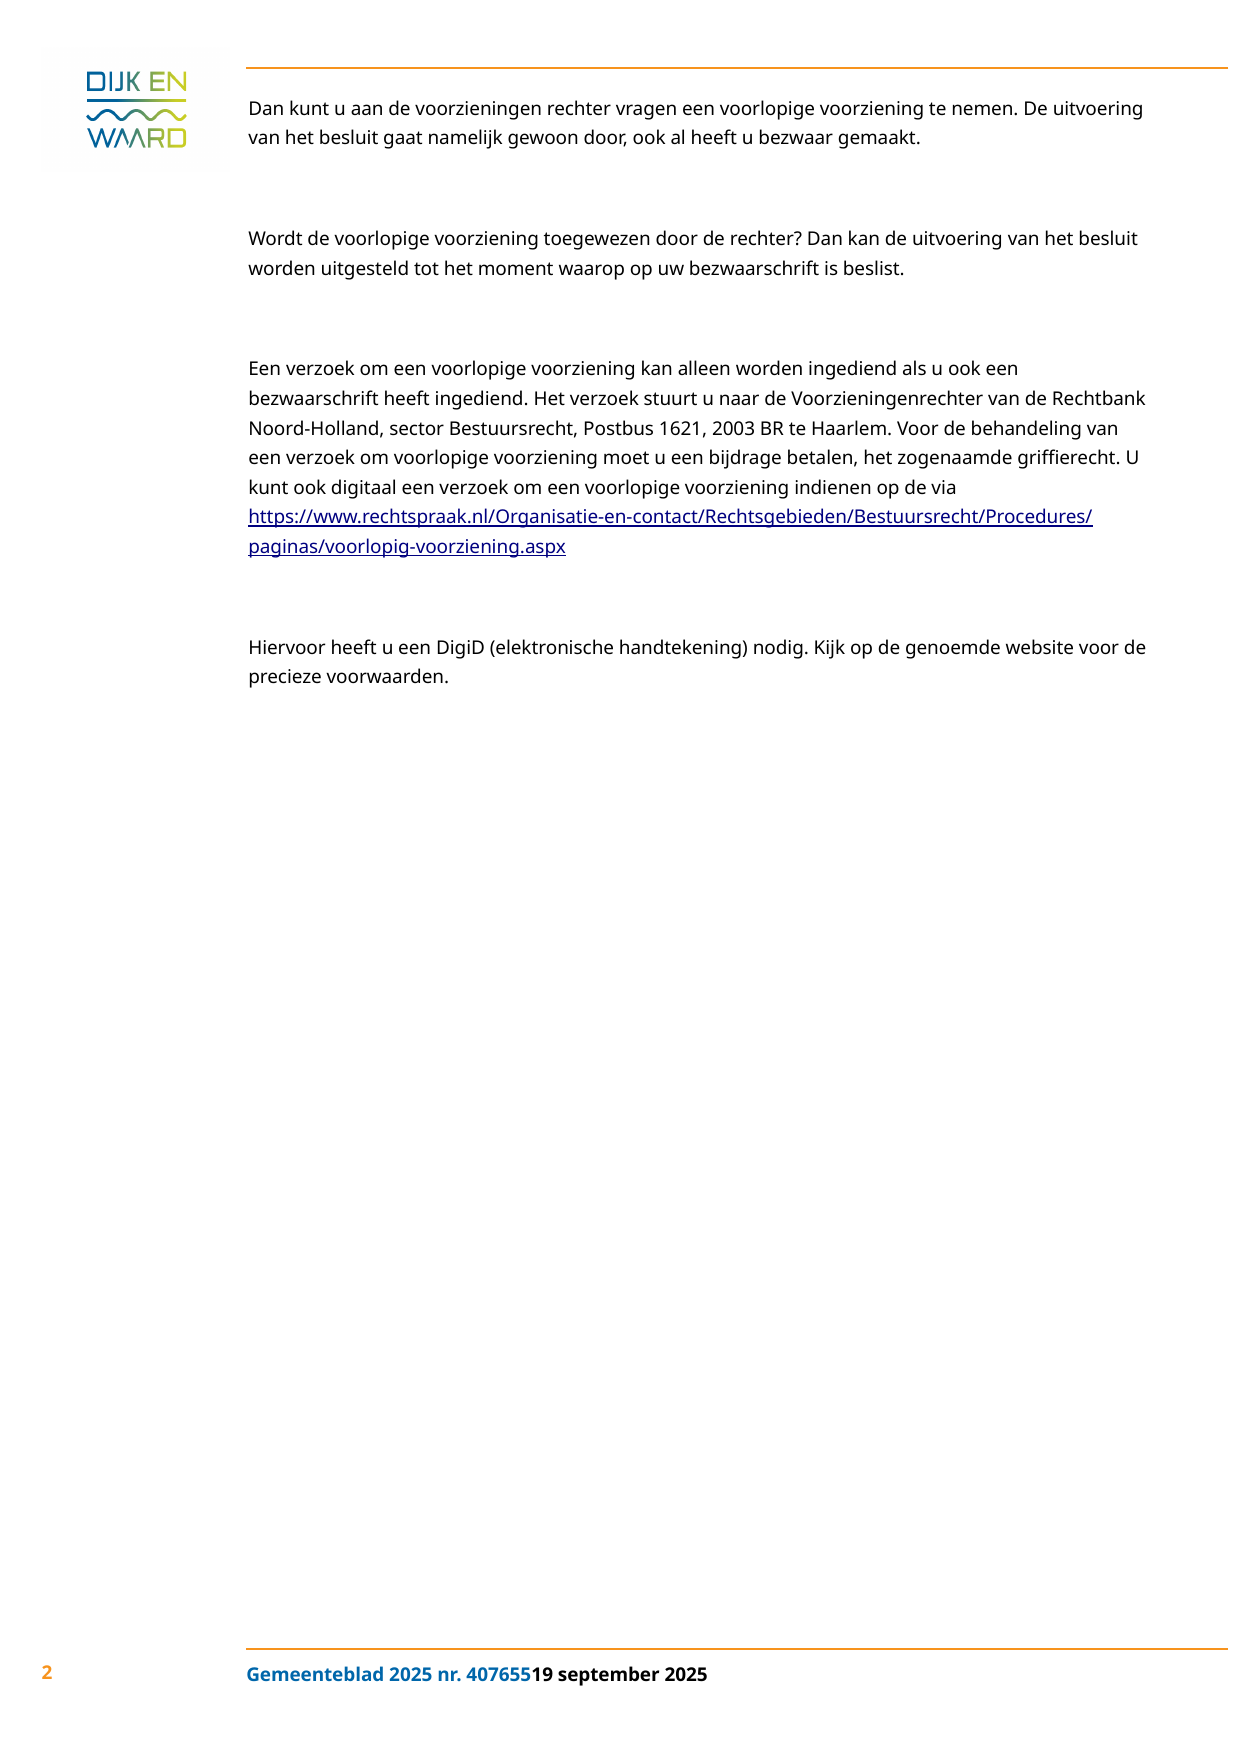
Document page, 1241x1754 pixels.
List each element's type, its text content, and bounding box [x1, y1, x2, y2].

text Wordt de voorlopige voorziening toegewezen door de rechter? Dan kan de uitvoering van het besluit worden uitgesteld tot het moment waarop op uw bezwaarschrift is beslist. [248, 225, 1152, 281]
picture [41, 47, 231, 172]
text Dan kunt u aan de voorzieningen rechter vragen een voorlopige voorziening te nemen. De uitvoering van het besluit gaat namelijk gewoon door, ook al heeft u bezwaar gemaakt. [248, 95, 1152, 150]
text Een verzoek om een voorlopige voorziening kan alleen worden ingediend als u ook een bezwaarschrift heeft ingediend. Het verzoek stuurt u naar de Voorzieningenrechter van de Rechtbank Noord-Holland, sector Bestuursrecht, Postbus 1621, 2003 BR te Haarlem. Voor de behandeling van een verzoek om voorlopige voorziening moet u een bijdrage betalen, het zogenaamde griffierecht. U kunt ook digitaal een verzoek om een voorlopige voorziening indienen op de via https://www.rechtspraak.nl/Organisatie-en-contact/Rechtsgebieden/Bestuursrecht/Procedures/paginas/voorlopig-voorziening.aspx [248, 356, 1152, 559]
text Hiervoor heeft u een DigiD (elektronische handtekening) nodig. Kijk op de genoemde website voor de precieze voorwaarden. [248, 634, 1152, 689]
